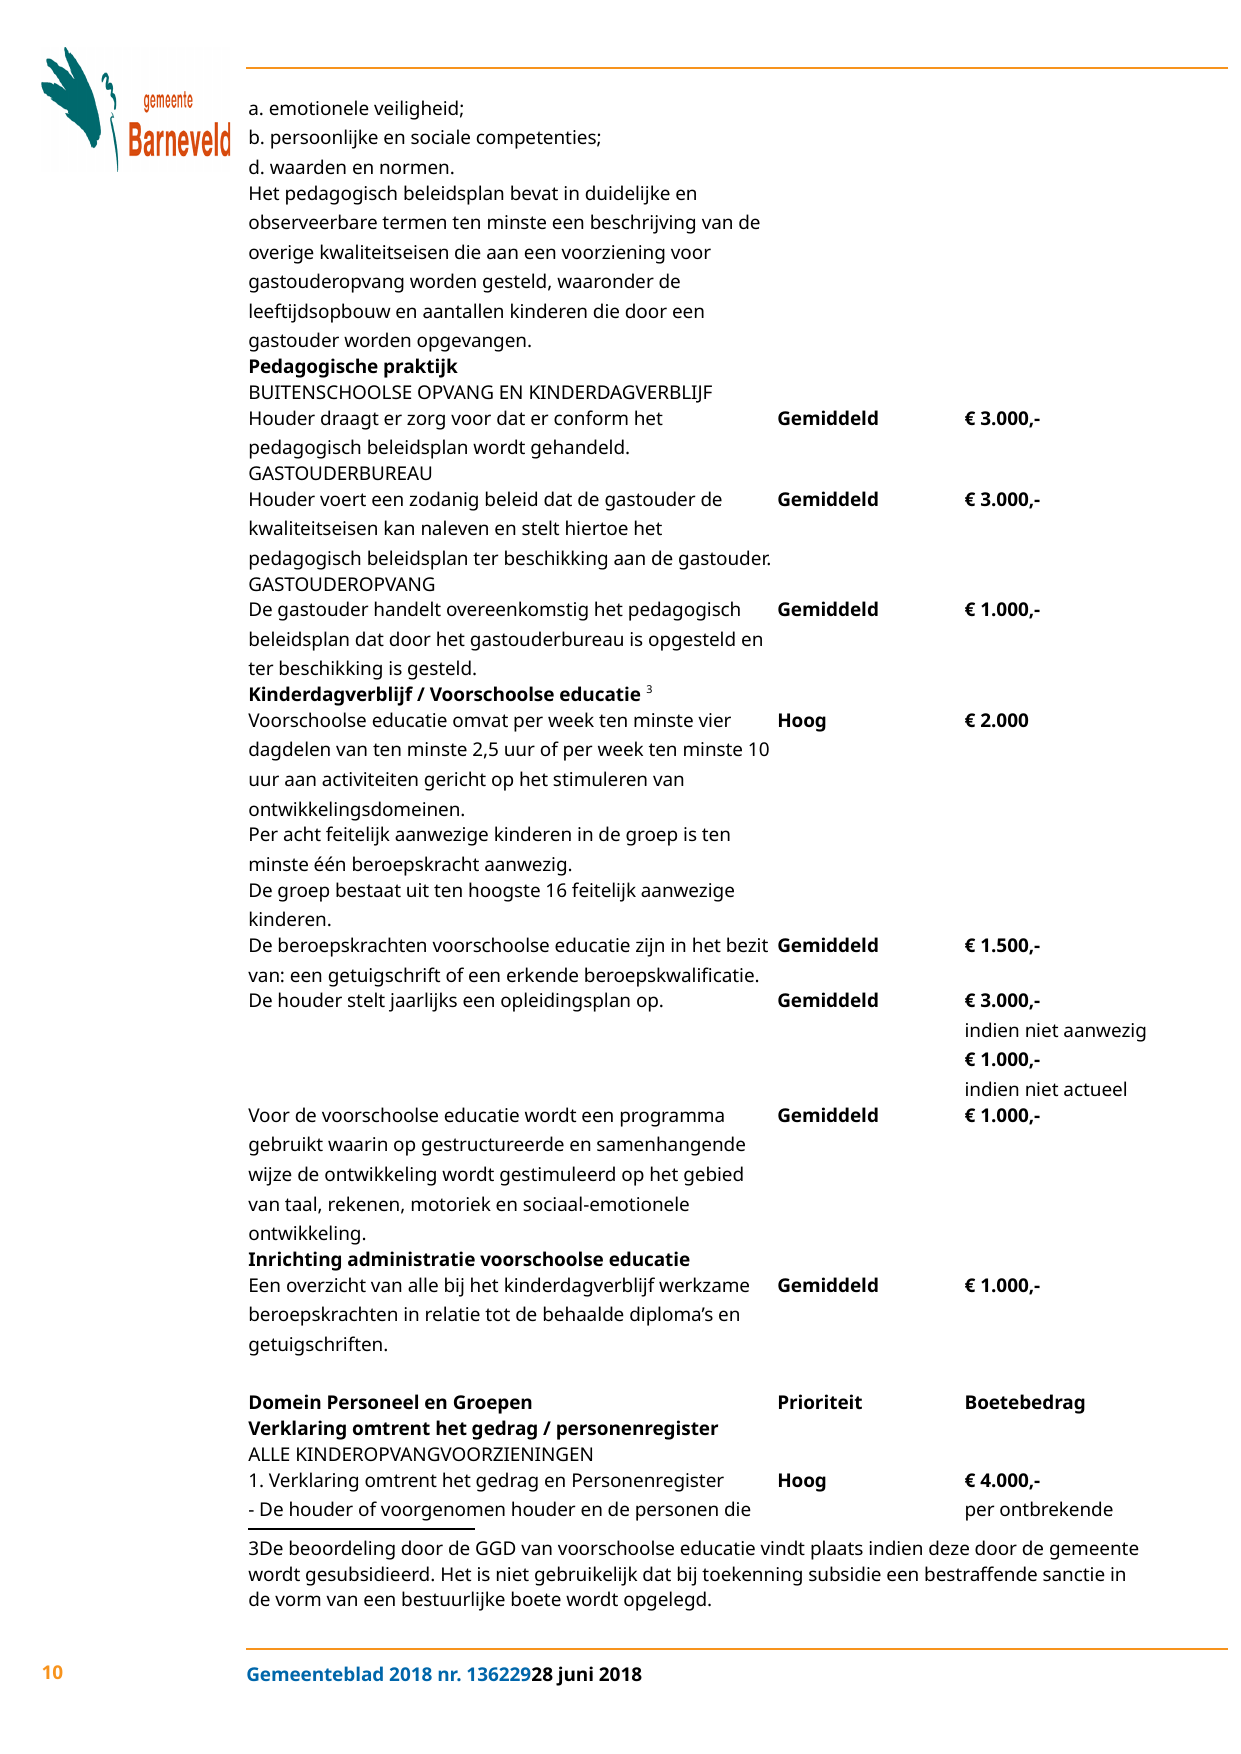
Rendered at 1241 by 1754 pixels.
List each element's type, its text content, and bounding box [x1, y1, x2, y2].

table_cell Gemiddeld [777, 1102, 964, 1246]
table_cell De gastouder handelt overeenkomstig het pedagogisch beleidsplan dat door het gastouderbureau is opgesteld en ter beschikking is gesteld. [248, 596, 777, 681]
table_cell Kinderdagverblijf / Voorschoolse educatie [248, 681, 1152, 707]
table_header Boetebedrag [964, 1390, 1152, 1415]
table_cell [777, 95, 964, 353]
table_cell Voor de voorschoolse educatie wordt een programma gebruikt waarin op gestructureerde en samenhangende wijze de ontwikkeling wordt gestimuleerd op het gebied van taal, rekenen, motoriek en sociaal-emotionele ontwikkeling. [248, 1102, 777, 1246]
table_cell € 4.000,- per ontbrekende [964, 1467, 1152, 1522]
table_cell Gemiddeld [777, 486, 964, 571]
table_cell De houder stelt jaarlijks een opleidingsplan op. [248, 988, 777, 1102]
table_header Prioriteit [777, 1390, 964, 1415]
picture [41, 47, 231, 172]
table_cell Het pedagogisch beleidsplan bevat in duidelijke en observeerbare termen ten minste een beschrijving van de overige kwaliteitseisen die aan een voorziening voor gastouderopvang worden gesteld, waaronder de leeftijdsopbouw en aantallen kinderen die door een gastouder worden opgevangen. [248, 180, 777, 353]
table_cell ALLE KINDEROPVANGVOORZIENINGEN [248, 1441, 1152, 1467]
table_cell Hoog [777, 707, 964, 932]
table_cell GASTOUDERBUREAU [248, 460, 1152, 486]
table_cell Houder draagt er zorg voor dat er conform het pedagogisch beleidsplan wordt gehandeld. [248, 405, 777, 460]
table_cell Een overzicht van alle bij het kinderdagverblijf werkzame beroepskrachten in relatie tot de behaalde diploma’s en getuigschriften. [248, 1272, 777, 1357]
table_cell € 2.000 [964, 707, 1152, 932]
table_cell De groep bestaat uit ten hoogste 16 feitelijk aanwezige kinderen. [248, 877, 777, 932]
table_cell € 3.000,- [964, 405, 1152, 460]
table_cell 1. Verklaring omtrent het gedrag en Personenregister - De houder of voorgenomen houder en de personen die [248, 1467, 777, 1522]
table_cell Gemiddeld [777, 1272, 964, 1357]
table_cell Pedagogische praktijk [248, 353, 1152, 379]
table_cell € 1.000,- [964, 1272, 1152, 1357]
table_cell De beroepskrachten voorschoolse educatie zijn in het bezit van: een getuigschrift of een erkende beroepskwalificatie. [248, 932, 777, 987]
table_cell € 3.000,- [964, 486, 1152, 571]
table_cell GASTOUDEROPVANG [248, 571, 1152, 596]
table_cell € 3.000,- indien niet aanwezig € 1.000,- indien niet actueel [964, 988, 1152, 1102]
table_cell Voorschoolse educatie omvat per week ten minste vier dagdelen van ten minste 2,5 uur of per week ten minste 10 uur aan activiteiten gericht op het stimuleren van ontwikkelingsdomeinen. [248, 707, 777, 822]
table_cell Inrichting administratie voorschoolse educatie [248, 1246, 1152, 1272]
table_cell Gemiddeld [777, 405, 964, 460]
table_cell € 1.000,- [964, 596, 1152, 681]
table_cell Houder voert een zodanig beleid dat de gastouder de kwaliteitseisen kan naleven en stelt hiertoe het pedagogisch beleidsplan ter beschikking aan de gastouder. [248, 486, 777, 571]
table_cell Verklaring omtrent het gedrag / personenregister [248, 1415, 1152, 1441]
table_cell € 1.500,- [964, 932, 1152, 987]
table_cell [964, 95, 1152, 353]
table_cell Hoog [777, 1467, 964, 1522]
table_cell BUITENSCHOOLSE OPVANG EN KINDERDAGVERBLIJF [248, 379, 1152, 405]
table_cell Per acht feitelijk aanwezige kinderen in de groep is ten minste één beroepskracht aanwezig. [248, 822, 777, 877]
table_cell Gemiddeld [777, 988, 964, 1102]
table_header Domein Personeel en Groepen [248, 1390, 777, 1415]
table_cell Gemiddeld [777, 596, 964, 681]
table_cell Gemiddeld [777, 932, 964, 987]
table_cell € 1.000,- [964, 1102, 1152, 1246]
table_cell a. emotionele veiligheid; b. persoonlijke en sociale competenties; d. waarden en normen. [248, 95, 777, 180]
